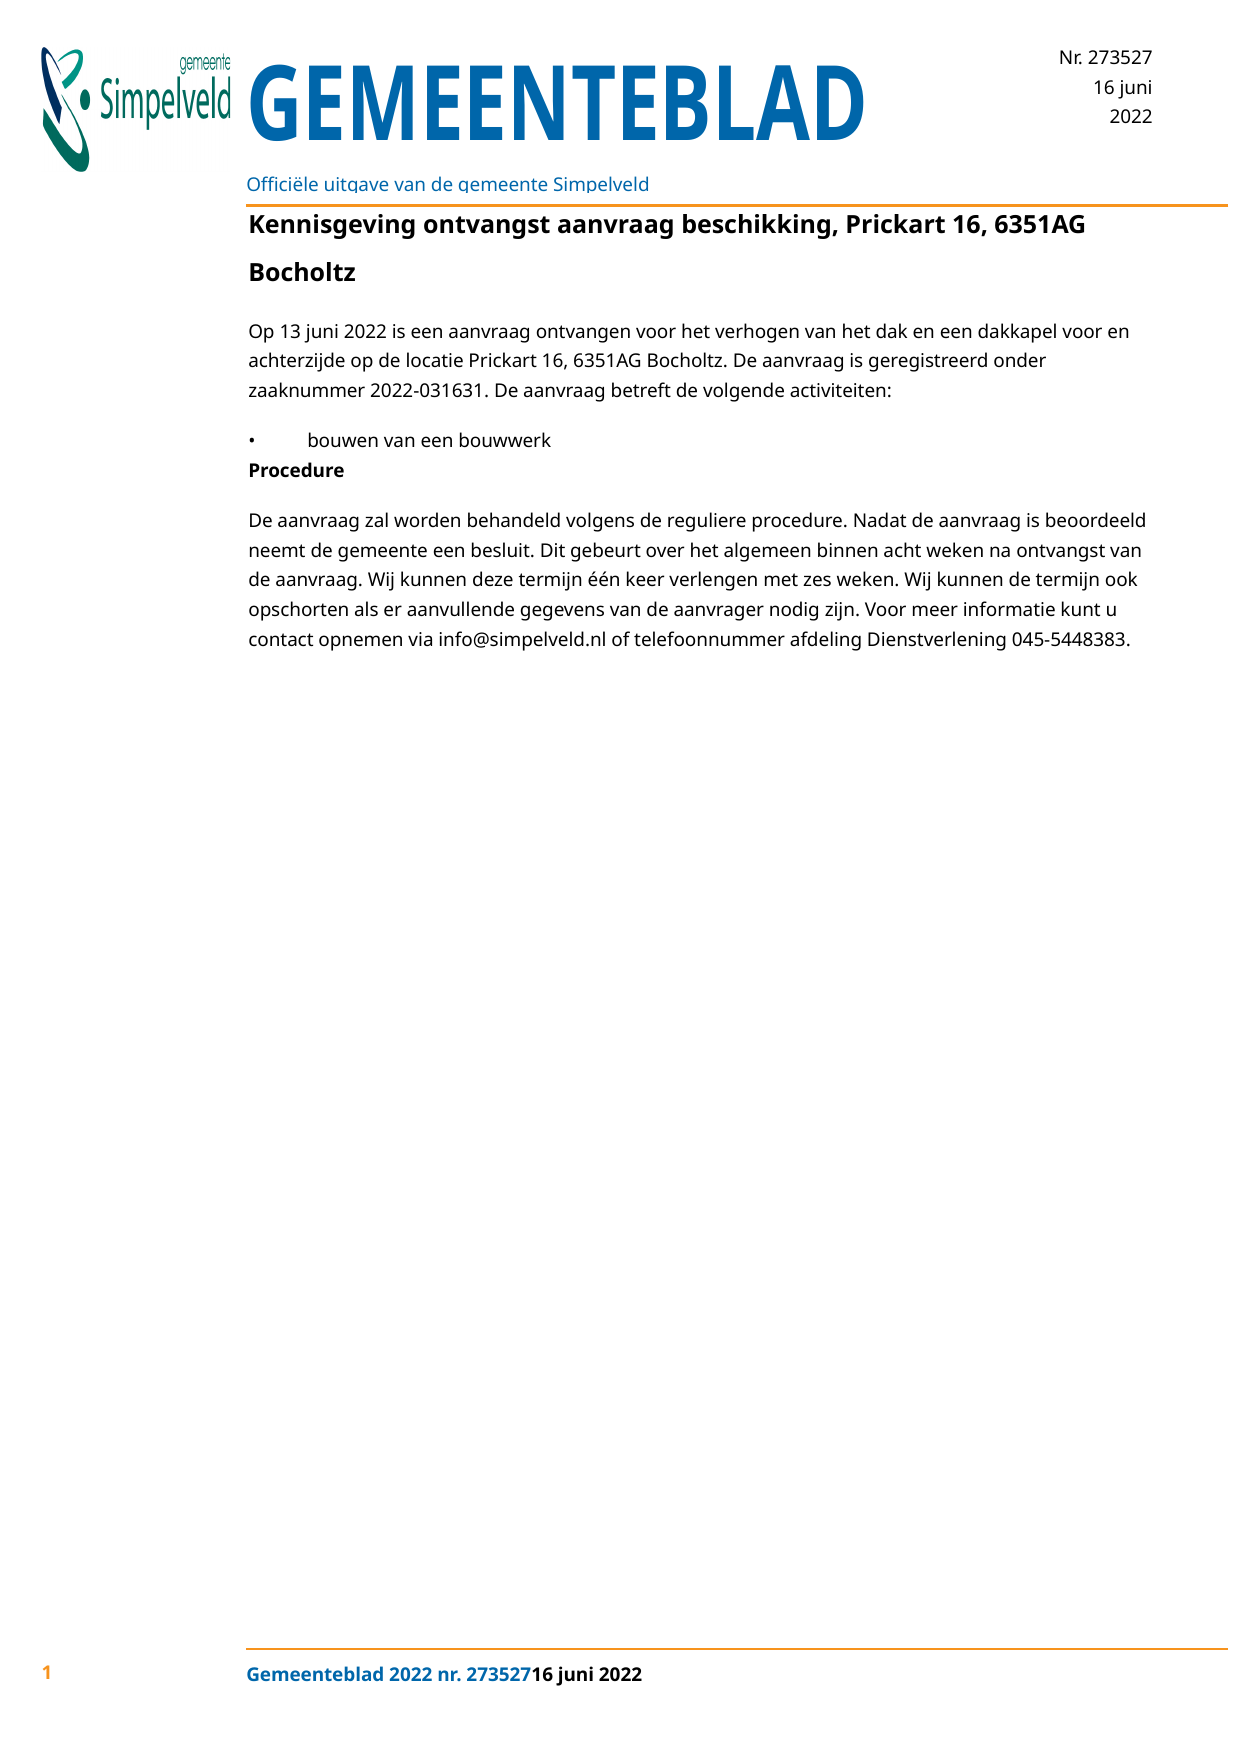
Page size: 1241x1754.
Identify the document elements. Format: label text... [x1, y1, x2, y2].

text Op 13 juni 2022 is een aanvraag ontvangen voor het verhogen van het dak en een dakkapel voor en achterzijde op de locatie Prickart 16, 6351AG Bocholtz. De aanvraag is geregistreerd onder zaaknummer 2022-031631. De aanvraag betreft de volgende activiteiten: [248, 318, 1152, 403]
text Procedure [248, 457, 1152, 483]
list bouwen van een bouwwerk [248, 427, 1152, 453]
text De aanvraag zal worden behandeld volgens de reguliere procedure. Nadat de aanvraag is beoordeeld neemt de gemeente een besluit. Dit gebeurt over het algemeen binnen acht weken na ontvangst van de aanvraag. Wij kunnen deze termijn één keer verlengen met zes weken. Wij kunnen de termijn ook opschorten als er aanvullende gegevens van de aanvrager nodig zijn. Voor meer informatie kunt u contact opnemen via info@simpelveld.nl of telefoonnummer afdeling Dienstverlening 045-5448383. [248, 507, 1152, 652]
text Kennisgeving ontvangst aanvraag beschikking, Prickart 16, 6351AG Bocholtz [248, 207, 1152, 288]
picture [41, 47, 231, 172]
